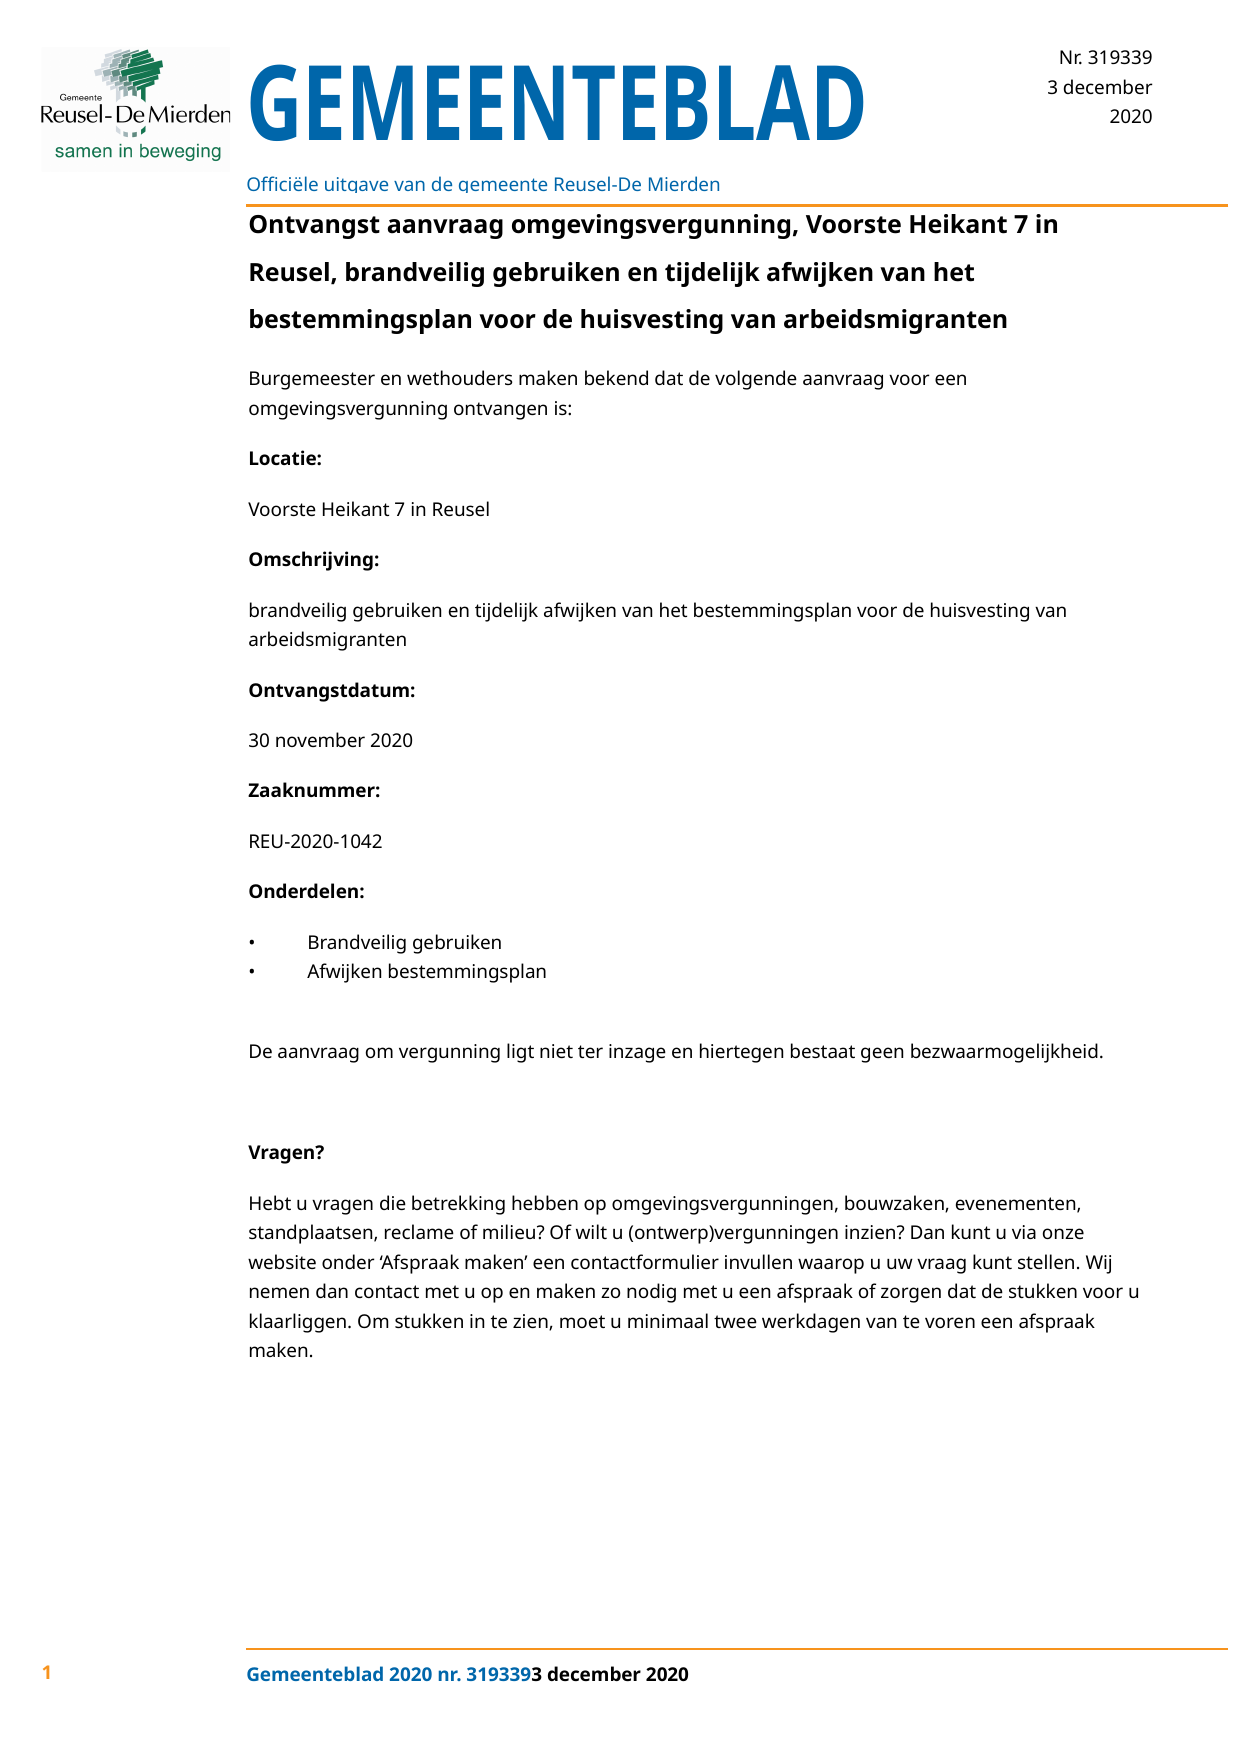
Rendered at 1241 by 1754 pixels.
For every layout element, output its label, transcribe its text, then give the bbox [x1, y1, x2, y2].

list Brandveilig gebruiken [248, 929, 1152, 954]
text Onderdelen: [248, 878, 1152, 904]
text Locatie: [248, 446, 1152, 471]
text Zaaknummer: [248, 778, 1152, 803]
text Vragen? [248, 1139, 1152, 1165]
picture [41, 47, 231, 172]
text Omschrijving: [248, 546, 1152, 572]
text 30 november 2020 [248, 727, 1152, 753]
text brandveilig gebruiken en tijdelijk afwijken van het bestemmingsplan voor de huisvesting van arbeidsmigranten [248, 597, 1152, 652]
text Burgemeester en wethouders maken bekend dat de volgende aanvraag voor een omgevingsvergunning ontvangen is: [248, 366, 1152, 421]
text De aanvraag om vergunning ligt niet ter inzage en hiertegen bestaat geen bezwaarmogelijkheid. [248, 1038, 1152, 1064]
text Voorste Heikant 7 in Reusel [248, 496, 1152, 522]
text Ontvangstdatum: [248, 677, 1152, 702]
text Ontvangst aanvraag omgevingsvergunning, Voorste Heikant 7 in Reusel, brandveilig gebruiken en tijdelijk afwijken van het bestemmingsplan voor de huisvesting van arbeidsmigranten [248, 207, 1152, 336]
text Hebt u vragen die betrekking hebben op omgevingsvergunningen, bouwzaken, evenementen, standplaatsen, reclame of milieu? Of wilt u (ontwerp)vergunningen inzien? Dan kunt u via onze website onder ‘Afspraak maken’ een contactformulier invullen waarop u uw vraag kunt stellen. Wij nemen dan contact met u op en maken zo nodig met u een afspraak of zorgen dat de stukken voor u klaarliggen. Om stukken in te zien, moet u minimaal twee werkdagen van te voren een afspraak maken. [248, 1190, 1152, 1363]
list Afwijken bestemmingsplan [248, 958, 1152, 984]
text REU-2020-1042 [248, 828, 1152, 854]
